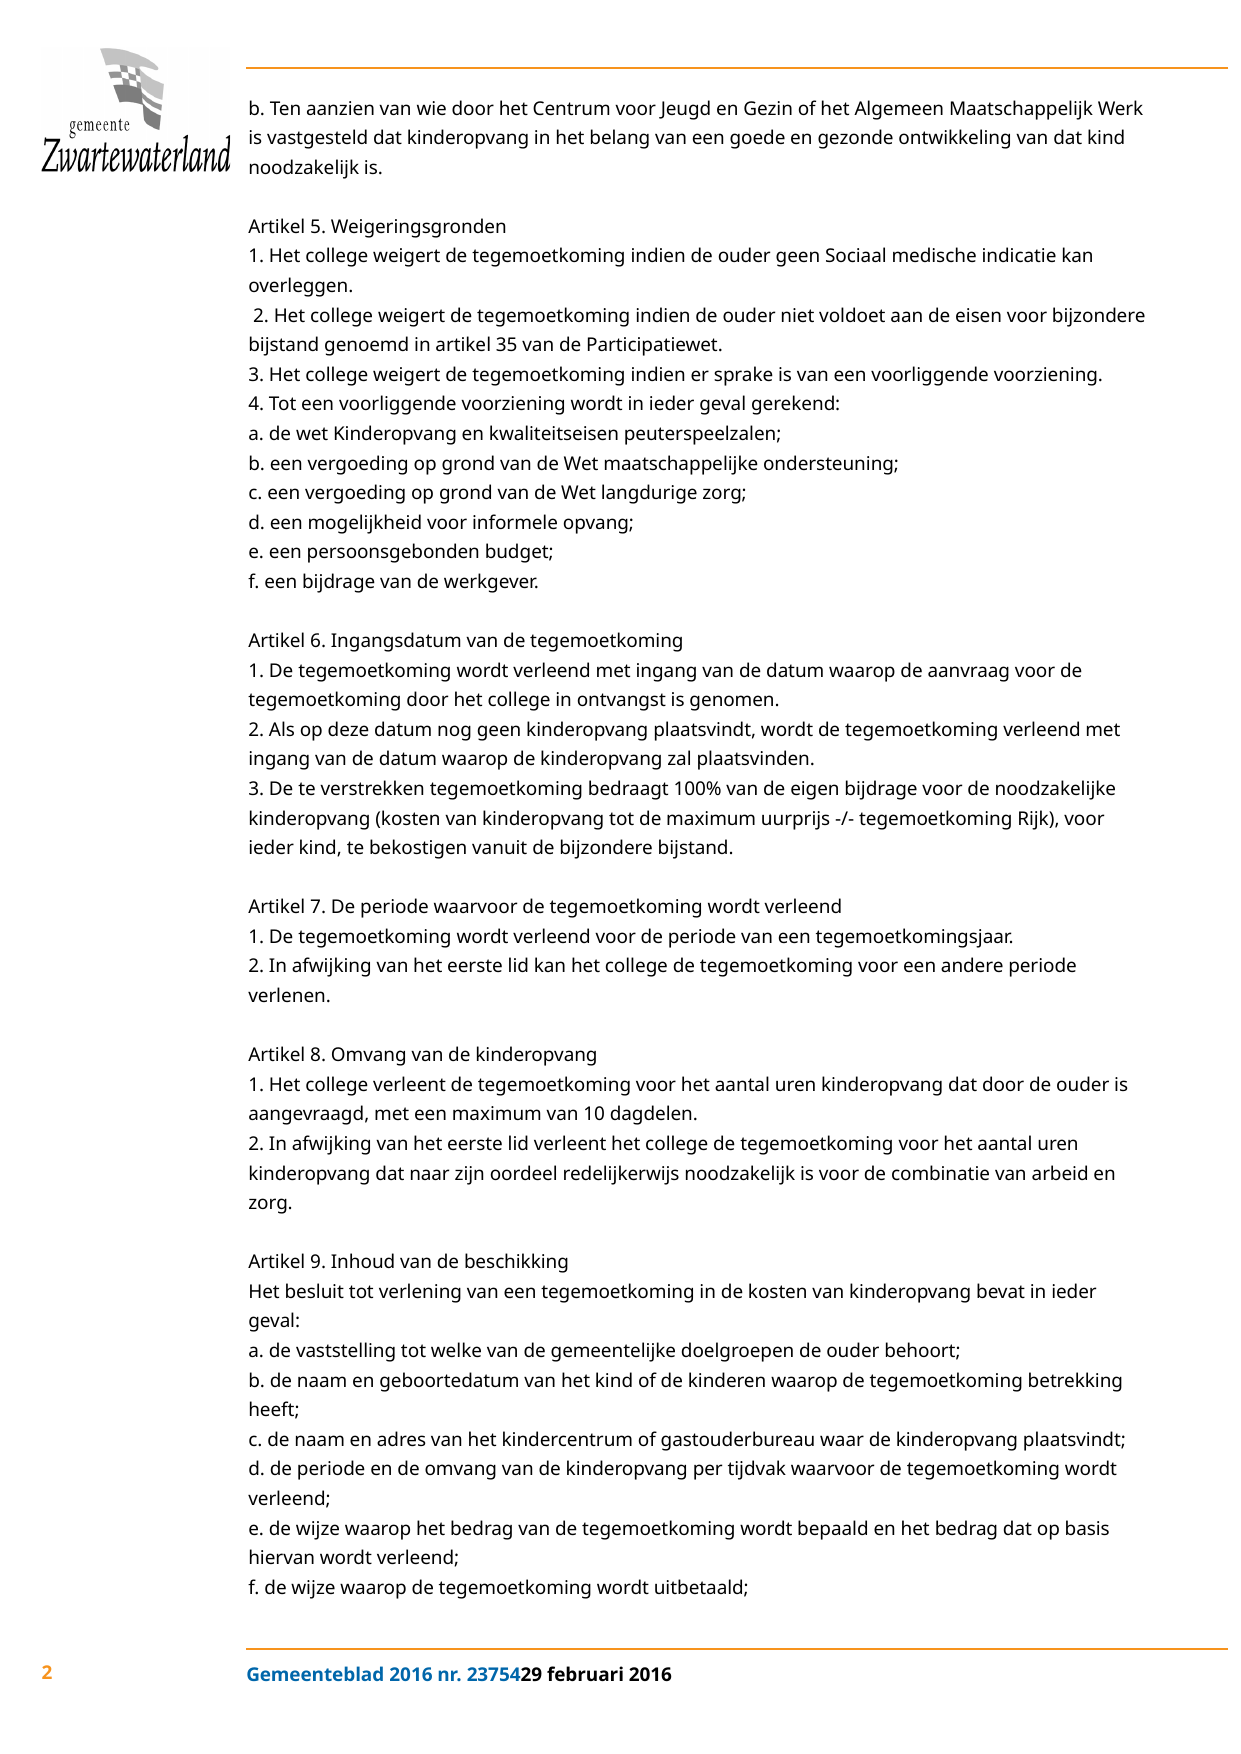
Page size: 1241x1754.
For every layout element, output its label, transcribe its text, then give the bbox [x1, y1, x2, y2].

text f. de wijze waarop de tegemoetkoming wordt uitbetaald; [248, 1574, 1152, 1600]
text Artikel 8. Omvang van de kinderopvang [248, 1041, 1152, 1067]
text b. Ten aanzien van wie door het Centrum voor Jeugd en Gezin of het Algemeen Maatschappelijk Werk is vastgesteld dat kinderopvang in het belang van een goede en gezonde ontwikkeling van dat kind noodzakelijk is. [248, 95, 1152, 180]
text b. een vergoeding op grond van de Wet maatschappelijke ondersteuning; [248, 450, 1152, 476]
text 1. De tegemoetkoming wordt verleend voor de periode van een tegemoetkomingsjaar. [248, 923, 1152, 949]
text Artikel 6. Ingangsdatum van de tegemoetkoming [248, 627, 1152, 653]
text d. een mogelijkheid voor informele opvang; [248, 509, 1152, 535]
text 2. In afwijking van het eerste lid kan het college de tegemoetkoming voor een andere periode verlenen. [248, 953, 1152, 1008]
text d. de periode en de omvang van de kinderopvang per tijdvak waarvoor de tegemoetkoming wordt verleend; [248, 1456, 1152, 1511]
text b. de naam en geboortedatum van het kind of de kinderen waarop de tegemoetkoming betrekking heeft; [248, 1367, 1152, 1422]
text 3. Het college weigert de tegemoetkoming indien er sprake is van een voorliggende voorziening. [248, 361, 1152, 387]
text Artikel 9. Inhoud van de beschikking [248, 1248, 1152, 1274]
text Artikel 5. Weigeringsgronden [248, 213, 1152, 239]
text a. de vaststelling tot welke van de gemeentelijke doelgroepen de ouder behoort; [248, 1337, 1152, 1363]
text Artikel 7. De periode waarvoor de tegemoetkoming wordt verleend [248, 893, 1152, 919]
text 1. De tegemoetkoming wordt verleend met ingang van de datum waarop de aanvraag voor de tegemoetkoming door het college in ontvangst is genomen. [248, 657, 1152, 712]
text 2. Als op deze datum nog geen kinderopvang plaatsvindt, wordt de tegemoetkoming verleend met ingang van de datum waarop de kinderopvang zal plaatsvinden. [248, 716, 1152, 771]
text 1. Het college verleent de tegemoetkoming voor het aantal uren kinderopvang dat door de ouder is aangevraagd, met een maximum van 10 dagdelen. [248, 1071, 1152, 1126]
text e. een persoonsgebonden budget; [248, 538, 1152, 564]
text 4. Tot een voorliggende voorziening wordt in ieder geval gerekend: [248, 391, 1152, 416]
text f. een bijdrage van de werkgever. [248, 568, 1152, 594]
text 3. De te verstrekken tegemoetkoming bedraagt 100% van de eigen bijdrage voor de noodzakelijke kinderopvang (kosten van kinderopvang tot de maximum uurprijs -/- tegemoetkoming Rijk), voor ieder kind, te bekostigen vanuit de bijzondere bijstand. [248, 775, 1152, 860]
text Het besluit tot verlening van een tegemoetkoming in de kosten van kinderopvang bevat in ieder geval: [248, 1278, 1152, 1333]
text 1. Het college weigert de tegemoetkoming indien de ouder geen Sociaal medische indicatie kan overleggen. [248, 243, 1152, 298]
text c. de naam en adres van het kindercentrum of gastouderbureau waar de kinderopvang plaatsvindt; [248, 1426, 1152, 1452]
text e. de wijze waarop het bedrag van de tegemoetkoming wordt bepaald en het bedrag dat op basis hiervan wordt verleend; [248, 1515, 1152, 1570]
text a. de wet Kinderopvang en kwaliteitseisen peuterspeelzalen; [248, 420, 1152, 446]
text 2. In afwijking van het eerste lid verleent het college de tegemoetkoming voor het aantal uren kinderopvang dat naar zijn oordeel redelijkerwijs noodzakelijk is voor de combinatie van arbeid en zorg. [248, 1130, 1152, 1215]
picture [41, 47, 231, 172]
text 2. Het college weigert de tegemoetkoming indien de ouder niet voldoet aan de eisen voor bijzondere bijstand genoemd in artikel 35 van de Participatiewet. [248, 302, 1152, 357]
text c. een vergoeding op grond van de Wet langdurige zorg; [248, 479, 1152, 505]
